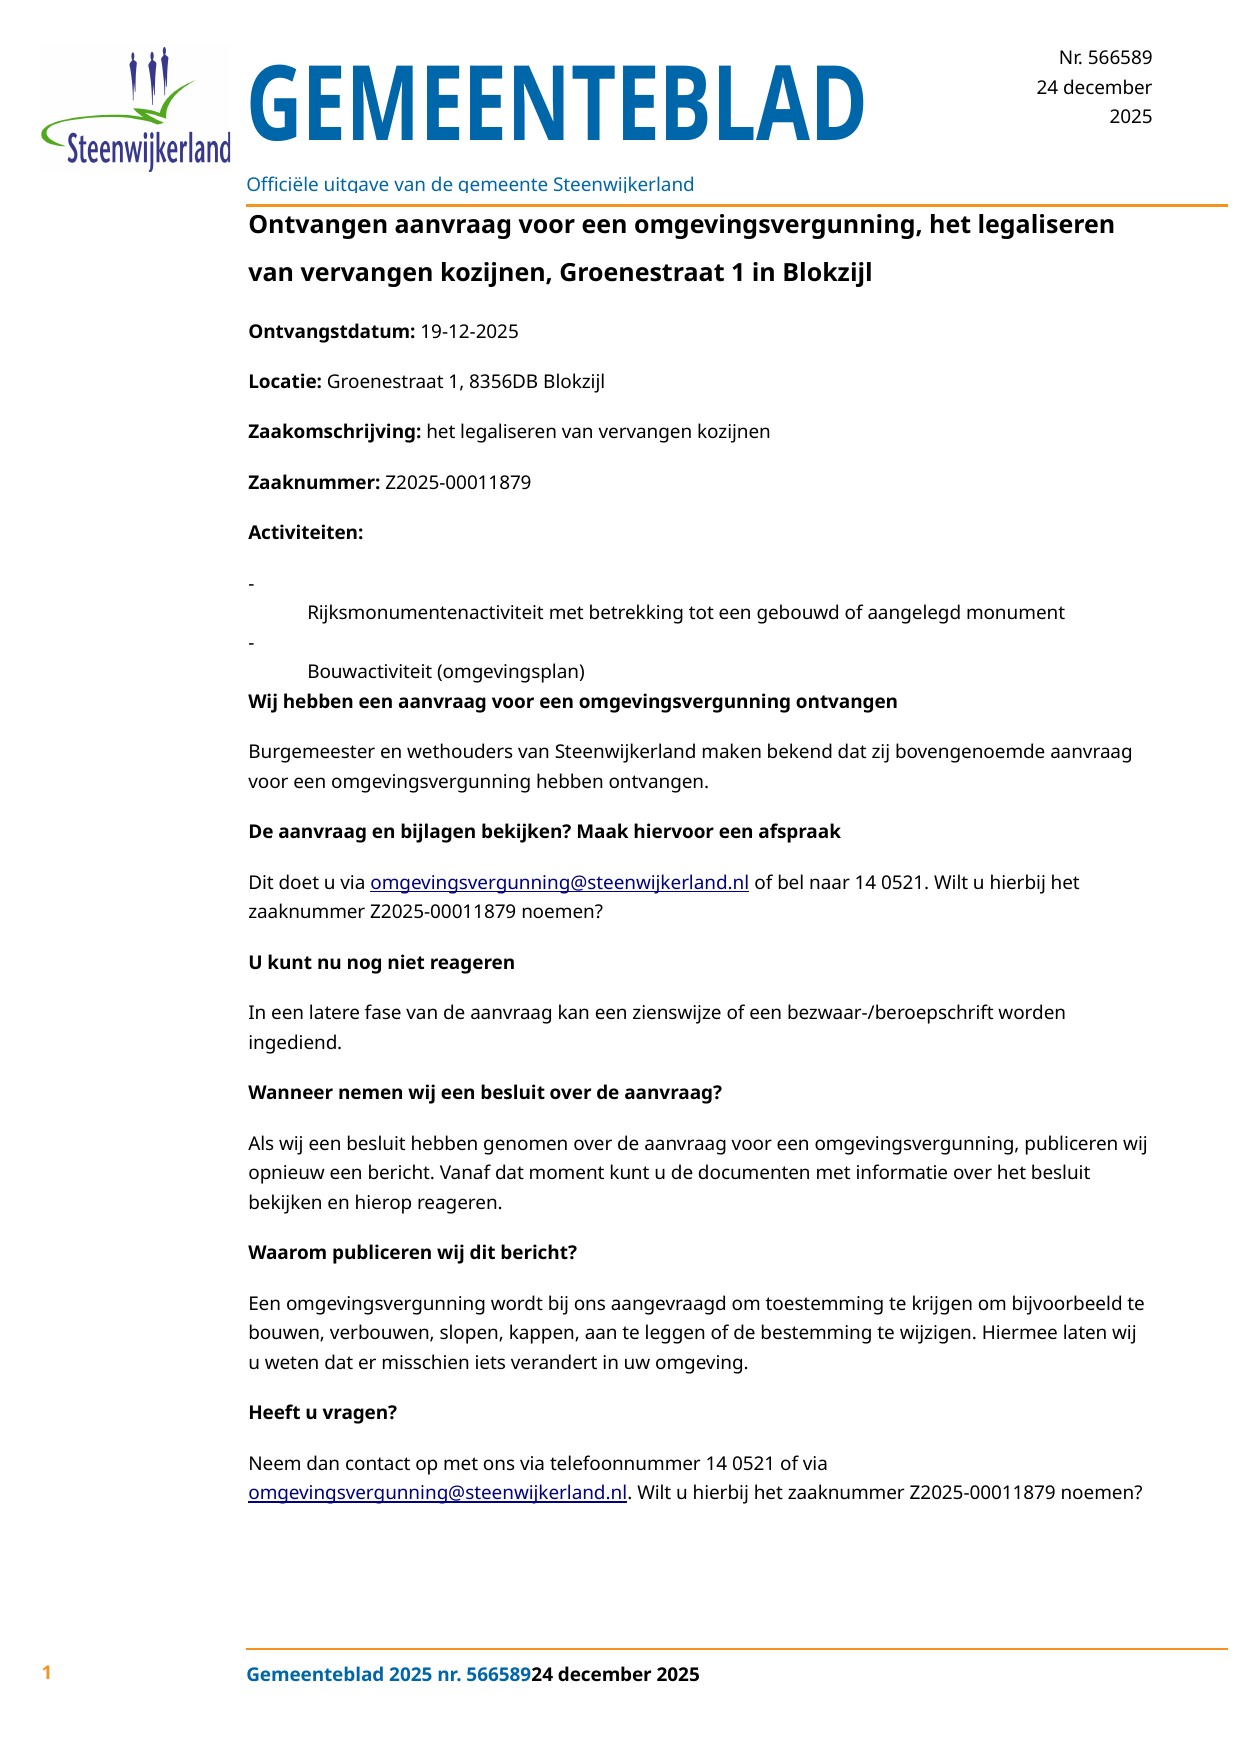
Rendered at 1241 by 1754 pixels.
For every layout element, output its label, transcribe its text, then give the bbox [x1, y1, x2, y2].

text Activiteiten: [248, 519, 1152, 545]
text Burgemeester en wethouders van Steenwijkerland maken bekend dat zij bovengenoemde aanvraag voor een omgevingsvergunning hebben ontvangen. [248, 739, 1152, 794]
text Waarom publiceren wij dit bericht? [248, 1239, 1152, 1265]
text Heeft u vragen? [248, 1399, 1152, 1425]
text Ontvangstdatum: 19-12-2025 [248, 318, 1152, 344]
picture [41, 47, 231, 172]
text Wij hebben een aanvraag voor een omgevingsvergunning ontvangen [248, 688, 1152, 714]
list Bouwactiviteit (omgevingsplan) [248, 659, 1152, 684]
text Dit doet u via omgevingsvergunning@steenwijkerland.nl of bel naar 14 0521. Wilt u hierbij het zaaknummer Z2025-00011879 noemen? [248, 869, 1152, 924]
text De aanvraag en bijlagen bekijken? Maak hiervoor een afspraak [248, 819, 1152, 844]
text Een omgevingsvergunning wordt bij ons aangevraagd om toestemming te krijgen om bijvoorbeeld te bouwen, verbouwen, slopen, kappen, aan te leggen of de bestemming te wijzigen. Hiermee laten wij u weten dat er misschien iets verandert in uw omgeving. [248, 1290, 1152, 1375]
text Zaaknummer: Z2025-00011879 [248, 469, 1152, 495]
text Als wij een besluit hebben genomen over de aanvraag voor een omgevingsvergunning, publiceren wij opnieuw een bericht. Vanaf dat moment kunt u de documenten met informatie over het besluit bekijken en hierop reageren. [248, 1130, 1152, 1215]
list Rijksmonumentenactiviteit met betrekking tot een gebouwd of aangelegd monument [248, 599, 1152, 625]
text In een latere fase van de aanvraag kan een zienswijze of een bezwaar-/beroepschrift worden ingediend. [248, 999, 1152, 1055]
text Locatie: Groenestraat 1, 8356DB Blokzijl [248, 368, 1152, 394]
text Ontvangen aanvraag voor een omgevingsvergunning, het legaliseren van vervangen kozijnen, Groenestraat 1 in Blokzijl [248, 207, 1152, 288]
text Wanneer nemen wij een besluit over de aanvraag? [248, 1079, 1152, 1105]
text Neem dan contact op met ons via telefoonnummer 14 0521 of via omgevingsvergunning@steenwijkerland.nl. Wilt u hierbij het zaaknummer Z2025-00011879 noemen? [248, 1450, 1152, 1505]
text Zaakomschrijving: het legaliseren van vervangen kozijnen [248, 419, 1152, 444]
text U kunt nu nog niet reageren [248, 949, 1152, 975]
